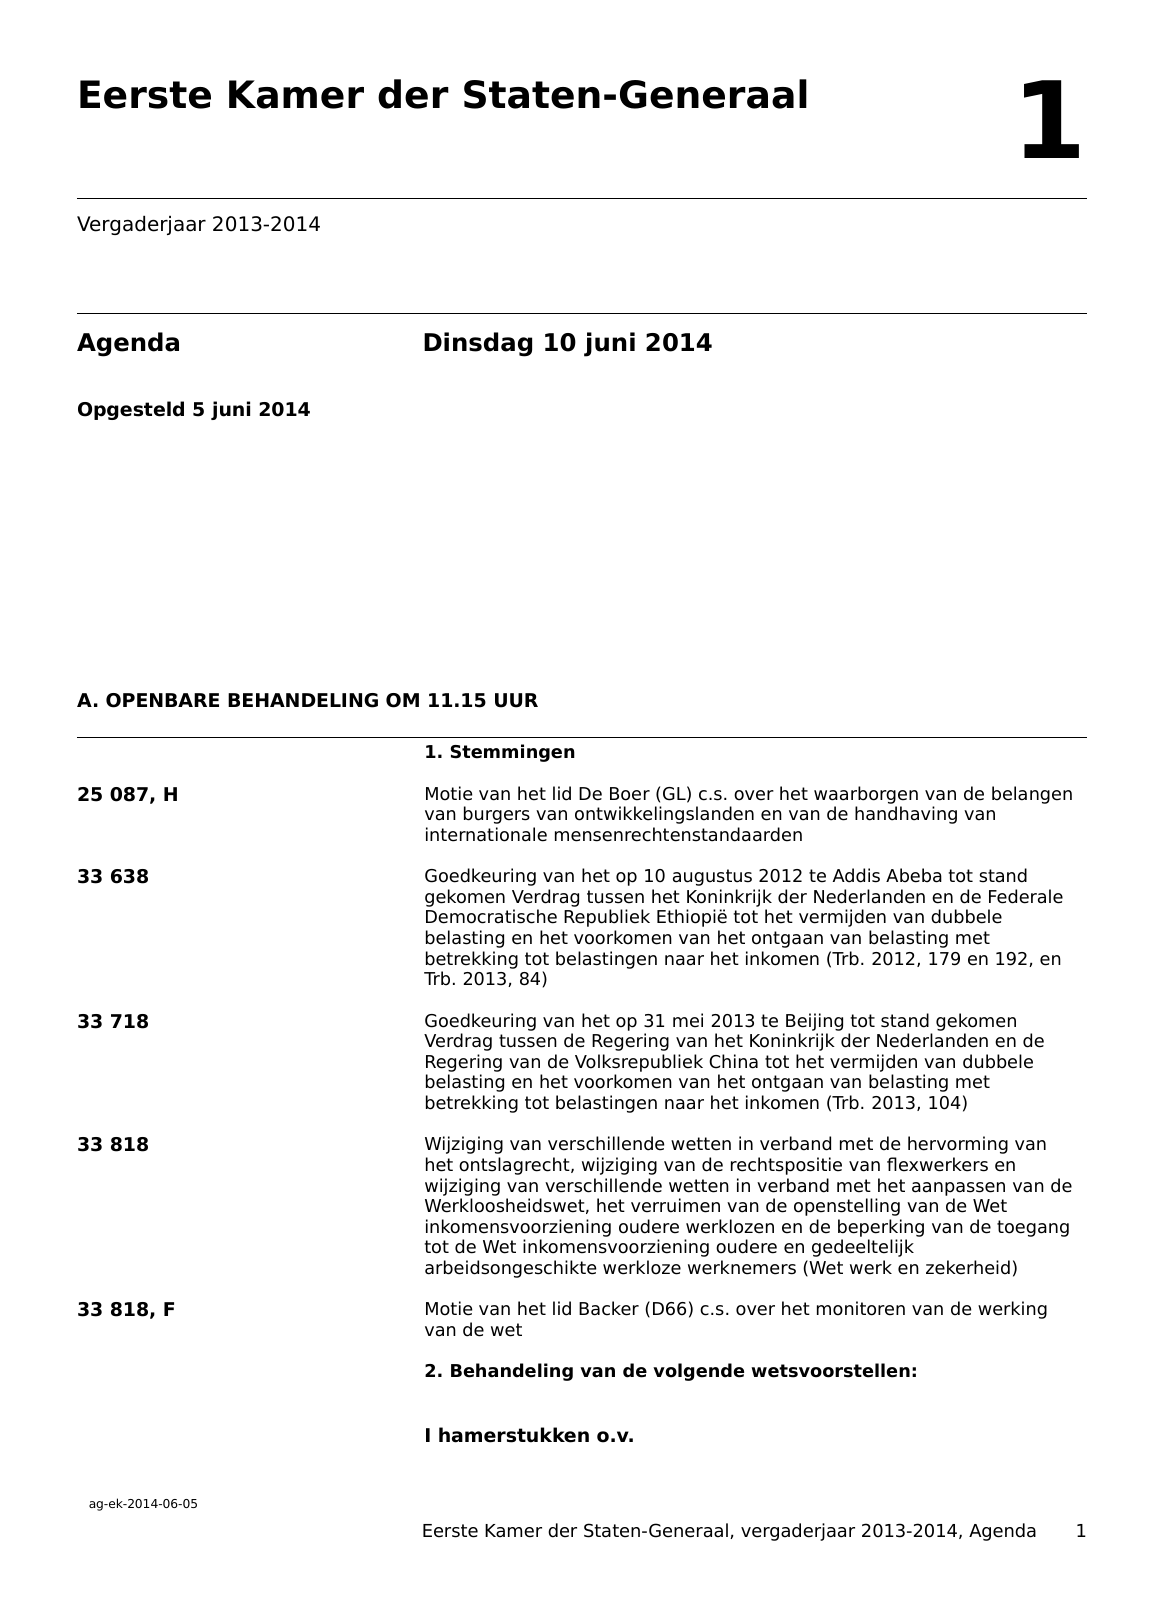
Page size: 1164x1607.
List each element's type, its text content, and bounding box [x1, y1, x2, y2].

table_cell [77, 1279, 401, 1299]
table_cell [401, 784, 418, 846]
table_cell [401, 1134, 418, 1279]
table_cell [401, 1382, 418, 1402]
table_header 1. Stemmingen [418, 738, 1087, 763]
table_header 1 [886, 59, 1087, 198]
table_cell 33 638 [77, 866, 401, 990]
table_header [77, 738, 401, 763]
table_cell [401, 763, 418, 784]
table_cell [77, 763, 401, 784]
table_cell 2. Behandeling van de volgende wetsvoorstellen: [418, 1361, 1087, 1382]
table_cell 33 718 [77, 1011, 401, 1114]
table_cell [418, 763, 1087, 784]
table_cell [401, 846, 418, 866]
table_cell 25 087, H [77, 784, 401, 846]
table_cell Motie van het lid Backer (D66) c.s. over het monitoren van de werking van de wet [418, 1299, 1087, 1341]
table_cell [77, 1403, 401, 1447]
table_cell Agenda [77, 314, 422, 357]
table_cell Goedkeuring van het op 31 mei 2013 te Beijing tot stand gekomen Verdrag tussen de Regering van het Koninkrijk der Nederlanden en de Regering van de Volksrepubliek China tot het vermijden van dubbele belasting en het voorkomen van het ontgaan van belasting met betrekking tot belastingen naar het inkomen (Trb. 2013, 104) [418, 1011, 1087, 1114]
text ag-ek-2014-06-05 [88, 1497, 323, 1511]
table_cell [418, 1447, 1087, 1467]
table_cell 33 818 [77, 1134, 401, 1279]
table_cell [77, 1447, 401, 1467]
table_cell Dinsdag 10 juni 2014 [422, 314, 1087, 357]
table_cell [77, 1382, 401, 1402]
table_cell [77, 846, 401, 866]
table_cell [418, 1341, 1087, 1361]
table_cell [401, 1341, 418, 1361]
table_cell Motie van het lid De Boer (GL) c.s. over het waarborgen van de belangen van burgers van ontwikkelingslanden en van de handhaving van internationale mensenrechtenstandaarden [418, 784, 1087, 846]
table_cell Wijziging van verschillende wetten in verband met de hervorming van het ontslagrecht, wijziging van de rechtspositie van flexwerkers en wijziging van verschillende wetten in verband met het aanpassen van de Werkloosheidswet, het verruimen van de openstelling van de Wet inkomensvoorziening oudere werklozen en de beperking van de toegang tot de Wet inkomensvoorziening oudere en gedeeltelijk arbeidsongeschikte werkloze werknemers (Wet werk en zekerheid) [418, 1134, 1087, 1279]
subtitle A. OPENBARE BEHANDELING OM 11.15 UUR [77, 690, 1087, 712]
table_cell [401, 990, 418, 1011]
table_cell I hamerstukken o.v. [418, 1403, 1087, 1447]
table_cell [418, 1279, 1087, 1299]
table_cell [418, 1114, 1087, 1134]
table_cell [401, 1114, 418, 1134]
table_cell [401, 1403, 418, 1447]
table_cell [401, 1299, 418, 1341]
table_cell [401, 866, 418, 990]
table_cell [77, 1114, 401, 1134]
table_cell [77, 1341, 401, 1361]
table_cell Vergaderjaar 2013-2014 [77, 199, 1087, 313]
table_cell [418, 990, 1087, 1011]
table_cell [77, 990, 401, 1011]
table_cell [77, 1361, 401, 1382]
table_cell [401, 1447, 418, 1467]
table_cell [401, 1361, 418, 1382]
text Opgesteld 5 juni 2014 [77, 399, 1087, 421]
table_cell [418, 846, 1087, 866]
table_header [401, 738, 418, 763]
table_cell [418, 1382, 1087, 1402]
table_cell [401, 1011, 418, 1114]
table_cell 33 818, F [77, 1299, 401, 1341]
table_cell Goedkeuring van het op 10 augustus 2012 te Addis Abeba tot stand gekomen Verdrag tussen het Koninkrijk der Nederlanden en de Federale Democratische Republiek Ethiopië tot het vermijden van dubbele belasting en het voorkomen van het ontgaan van belasting met betrekking tot belastingen naar het inkomen (Trb. 2012, 179 en 192, en Trb. 2013, 84) [418, 866, 1087, 990]
table_cell [401, 1279, 418, 1299]
table_header Eerste Kamer der Staten-Generaal [77, 59, 886, 198]
